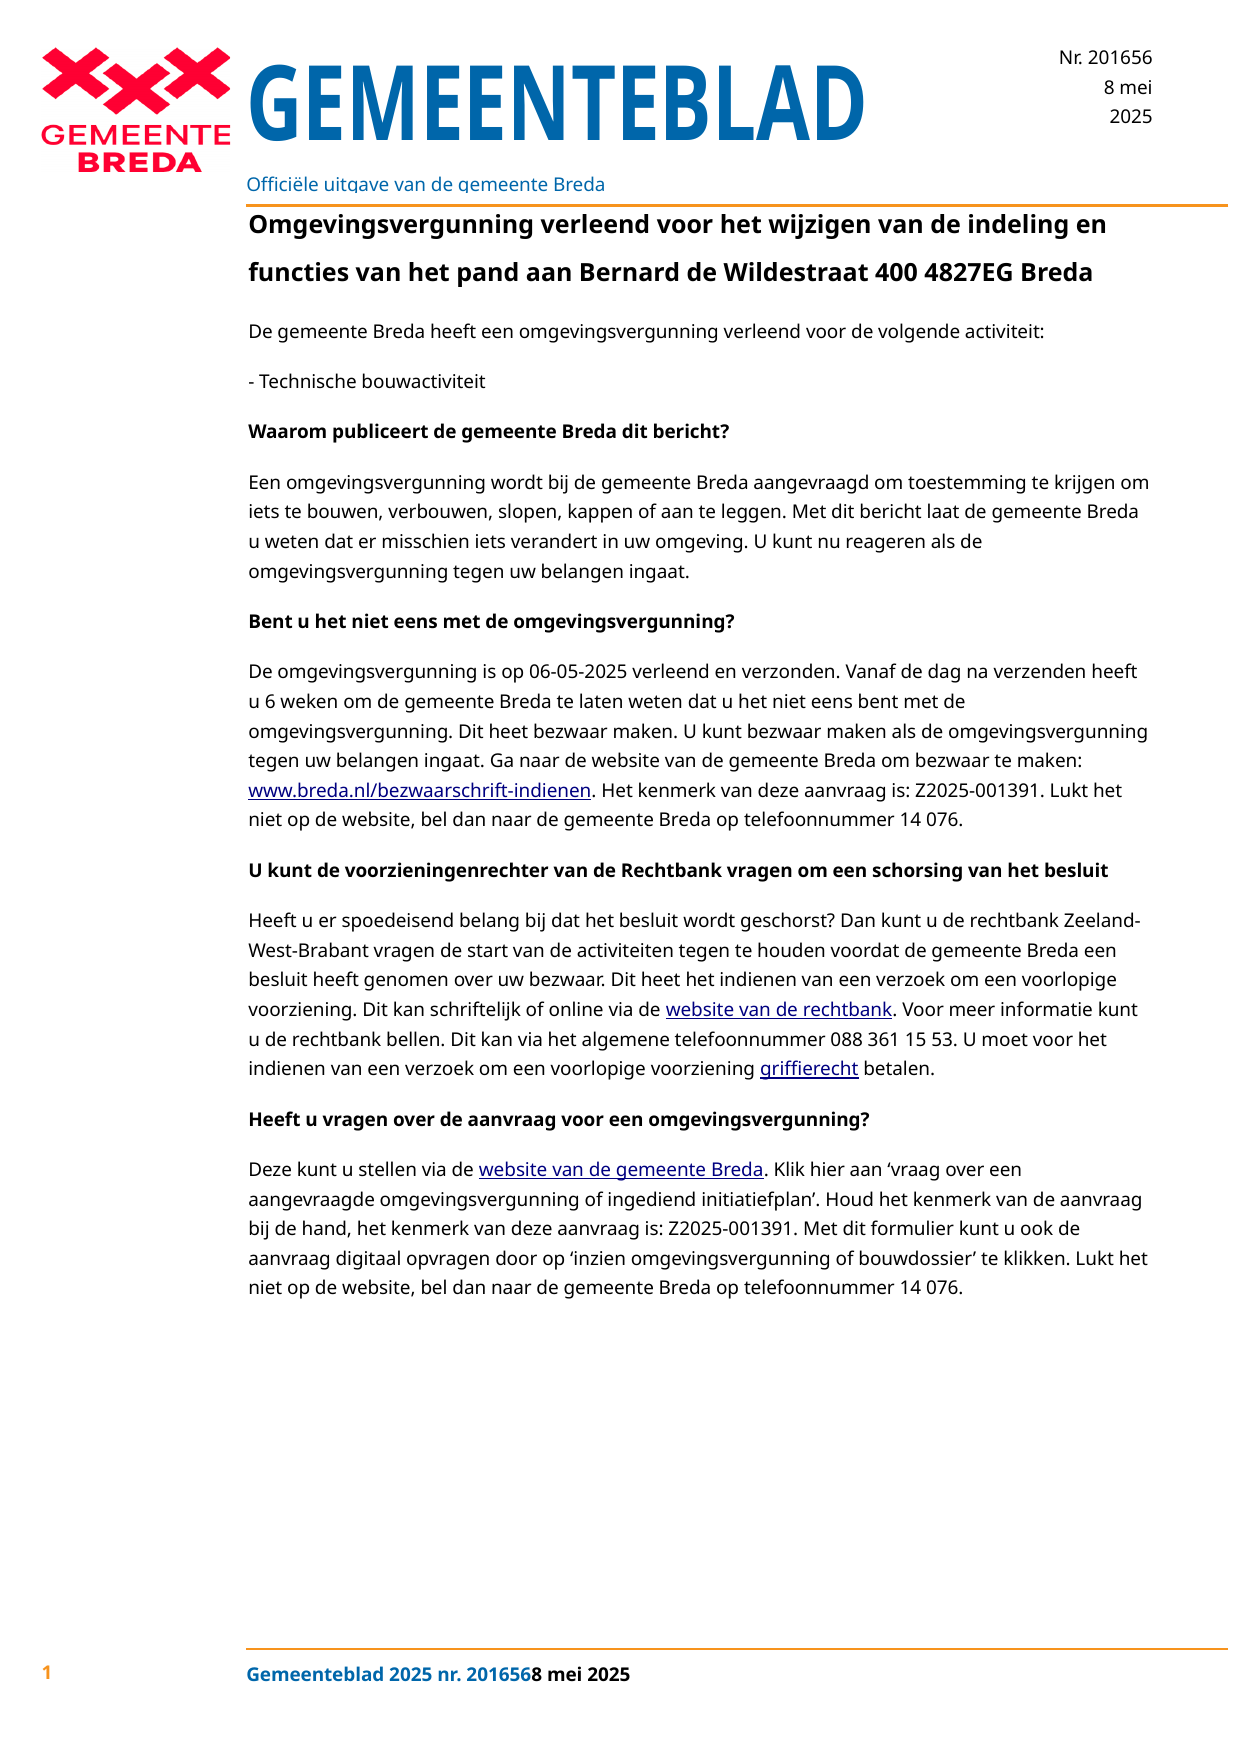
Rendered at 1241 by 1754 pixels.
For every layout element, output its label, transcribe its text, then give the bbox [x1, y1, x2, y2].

text Omgevingsvergunning verleend voor het wijzigen van de indeling en functies van het pand aan Bernard de Wildestraat 400 4827EG Breda [248, 207, 1152, 288]
text Bent u het niet eens met de omgevingsvergunning? [248, 608, 1152, 634]
text Heeft u vragen over de aanvraag voor een omgevingsvergunning? [248, 1106, 1152, 1132]
text Deze kunt u stellen via de website van de gemeente Breda. Klik hier aan ‘vraag over een aangevraagde omgevingsvergunning of ingediend initiatiefplan’. Houd het kenmerk van de aanvraag bij de hand, het kenmerk van deze aanvraag is: Z2025-001391. Met dit formulier kunt u ook de aanvraag digitaal opvragen door op ‘inzien omgevingsvergunning of bouwdossier’ te klikken. Lukt het niet op de website, bel dan naar de gemeente Breda op telefoonnummer 14 076. [248, 1156, 1152, 1300]
text Waarom publiceert de gemeente Breda dit bericht? [248, 419, 1152, 444]
picture [41, 47, 231, 172]
text U kunt de voorzieningenrechter van de Rechtbank vragen om een schorsing van het besluit [248, 857, 1152, 883]
text De gemeente Breda heeft een omgevingsvergunning verleend voor de volgende activiteit: [248, 318, 1152, 344]
text Heeft u er spoedeisend belang bij dat het besluit wordt geschorst? Dan kunt u de rechtbank Zeeland-West-Brabant vragen de start van de activiteiten tegen te houden voordat de gemeente Breda een besluit heeft genomen over uw bezwaar. Dit heet het indienen van een verzoek om een voorlopige voorziening. Dit kan schriftelijk of online via de website van de rechtbank. Voor meer informatie kunt u de rechtbank bellen. Dit kan via het algemene telefoonnummer 088 361 15 53. U moet voor het indienen van een verzoek om een voorlopige voorziening griffierecht betalen. [248, 907, 1152, 1081]
text Een omgevingsvergunning wordt bij de gemeente Breda aangevraagd om toestemming te krijgen om iets te bouwen, verbouwen, slopen, kappen of aan te leggen. Met dit bericht laat de gemeente Breda u weten dat er misschien iets verandert in uw omgeving. U kunt nu reageren als de omgevingsvergunning tegen uw belangen ingaat. [248, 469, 1152, 584]
text De omgevingsvergunning is op 06-05-2025 verleend en verzonden. Vanaf de dag na verzenden heeft u 6 weken om de gemeente Breda te laten weten dat u het niet eens bent met de omgevingsvergunning. Dit heet bezwaar maken. U kunt bezwaar maken als de omgevingsvergunning tegen uw belangen ingaat. Ga naar de website van de gemeente Breda om bezwaar te maken: www.breda.nl/bezwaarschrift-indienen. Het kenmerk van deze aanvraag is: Z2025-001391. Lukt het niet op de website, bel dan naar de gemeente Breda op telefoonnummer 14 076. [248, 659, 1152, 832]
text - Technische bouwactiviteit [248, 368, 1152, 394]
